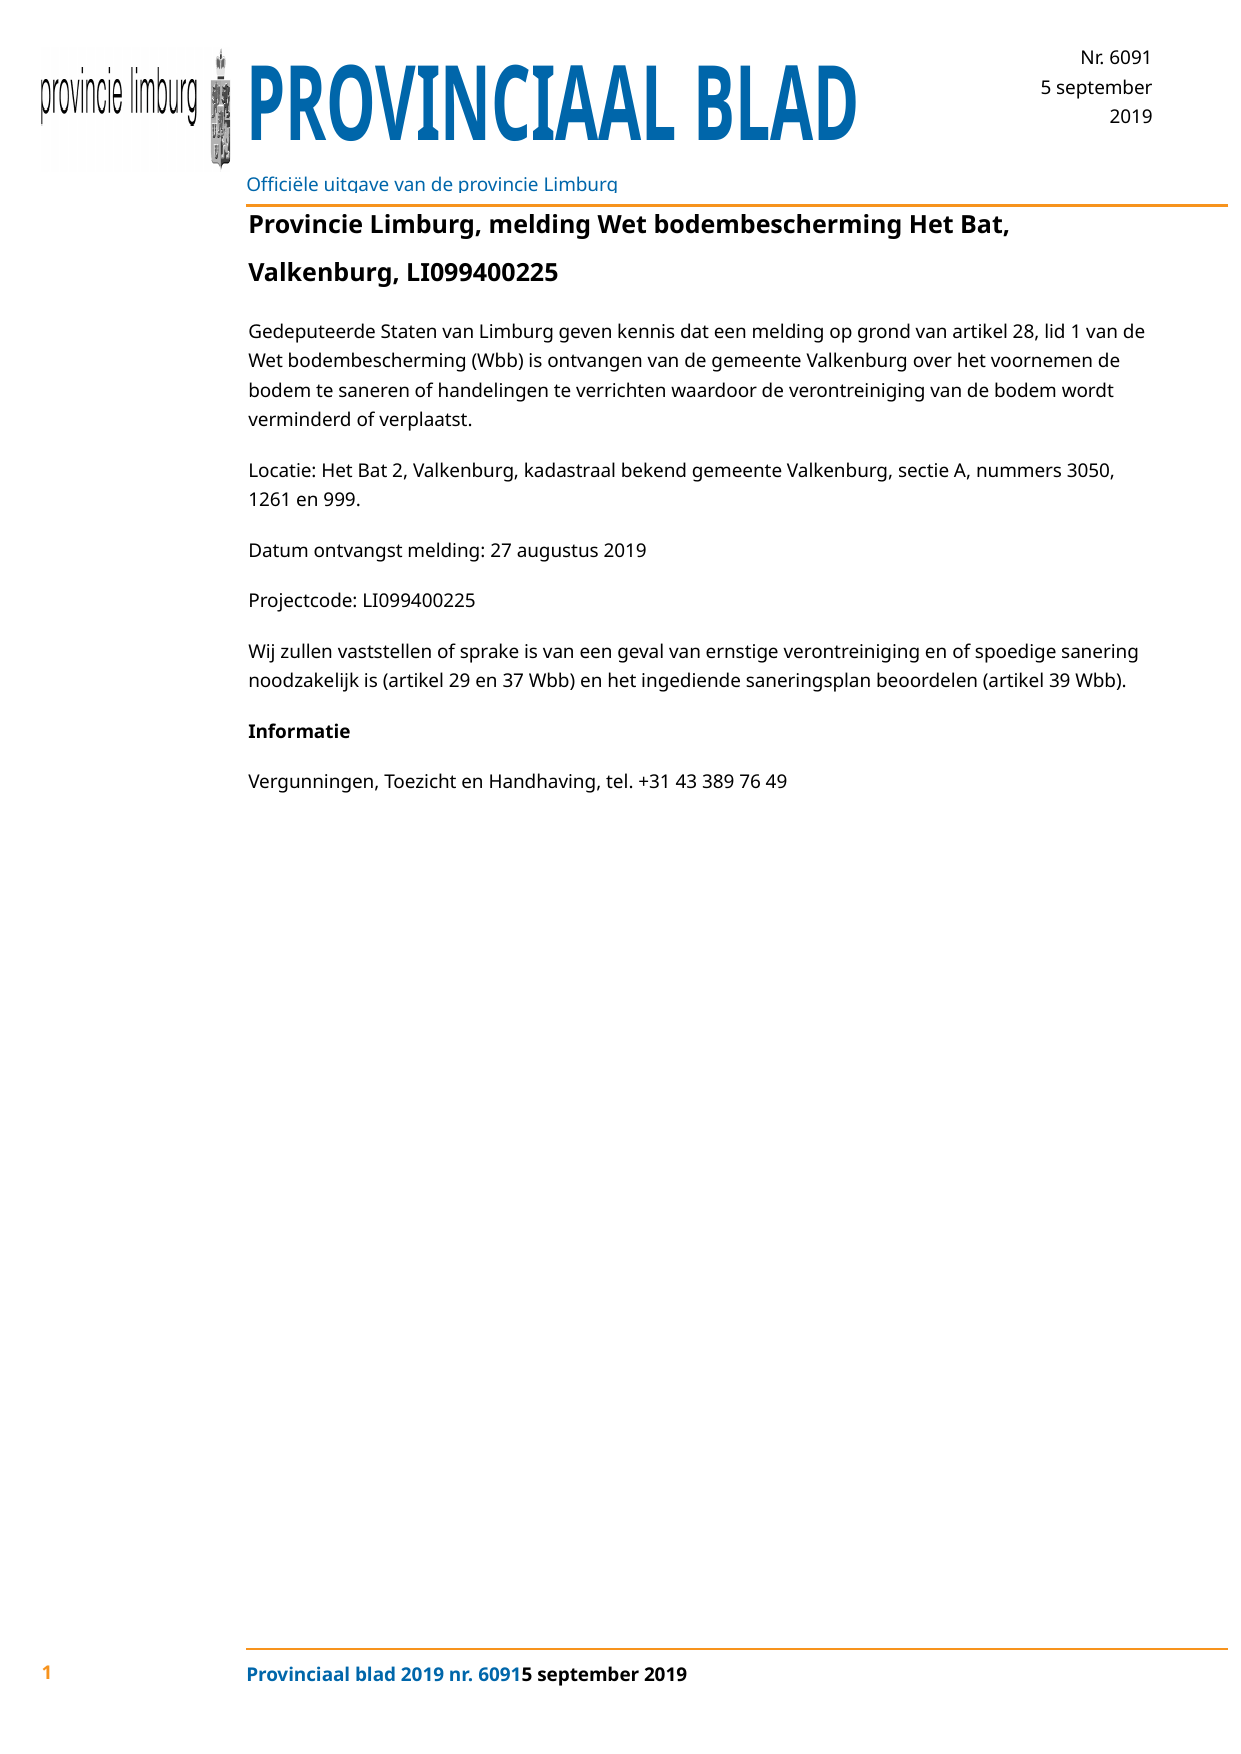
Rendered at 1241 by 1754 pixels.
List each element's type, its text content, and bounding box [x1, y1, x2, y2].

picture [41, 47, 231, 172]
text Locatie: Het Bat 2, Valkenburg, kadastraal bekend gemeente Valkenburg, sectie A, nummers 3050, 1261 en 999. [248, 457, 1152, 512]
text Informatie [248, 718, 1152, 744]
text Wij zullen vaststellen of sprake is van een geval van ernstige verontreiniging en of spoedige sanering noodzakelijk is (artikel 29 en 37 Wbb) en het ingediende saneringsplan beoordelen (artikel 39 Wbb). [248, 638, 1152, 693]
text Provincie Limburg, melding Wet bodembescherming Het Bat, Valkenburg, LI099400225 [248, 207, 1152, 288]
text Vergunningen, Toezicht en Handhaving, tel. +31 43 389 76 49 [248, 768, 1152, 794]
text Datum ontvangst melding: 27 augustus 2019 [248, 537, 1152, 563]
text Gedeputeerde Staten van Limburg geven kennis dat een melding op grond van artikel 28, lid 1 van de Wet bodembescherming (Wbb) is ontvangen van de gemeente Valkenburg over het voornemen de bodem te saneren of handelingen te verrichten waardoor de verontreiniging van de bodem wordt verminderd of verplaatst. [248, 318, 1152, 432]
text Projectcode: LI099400225 [248, 587, 1152, 613]
